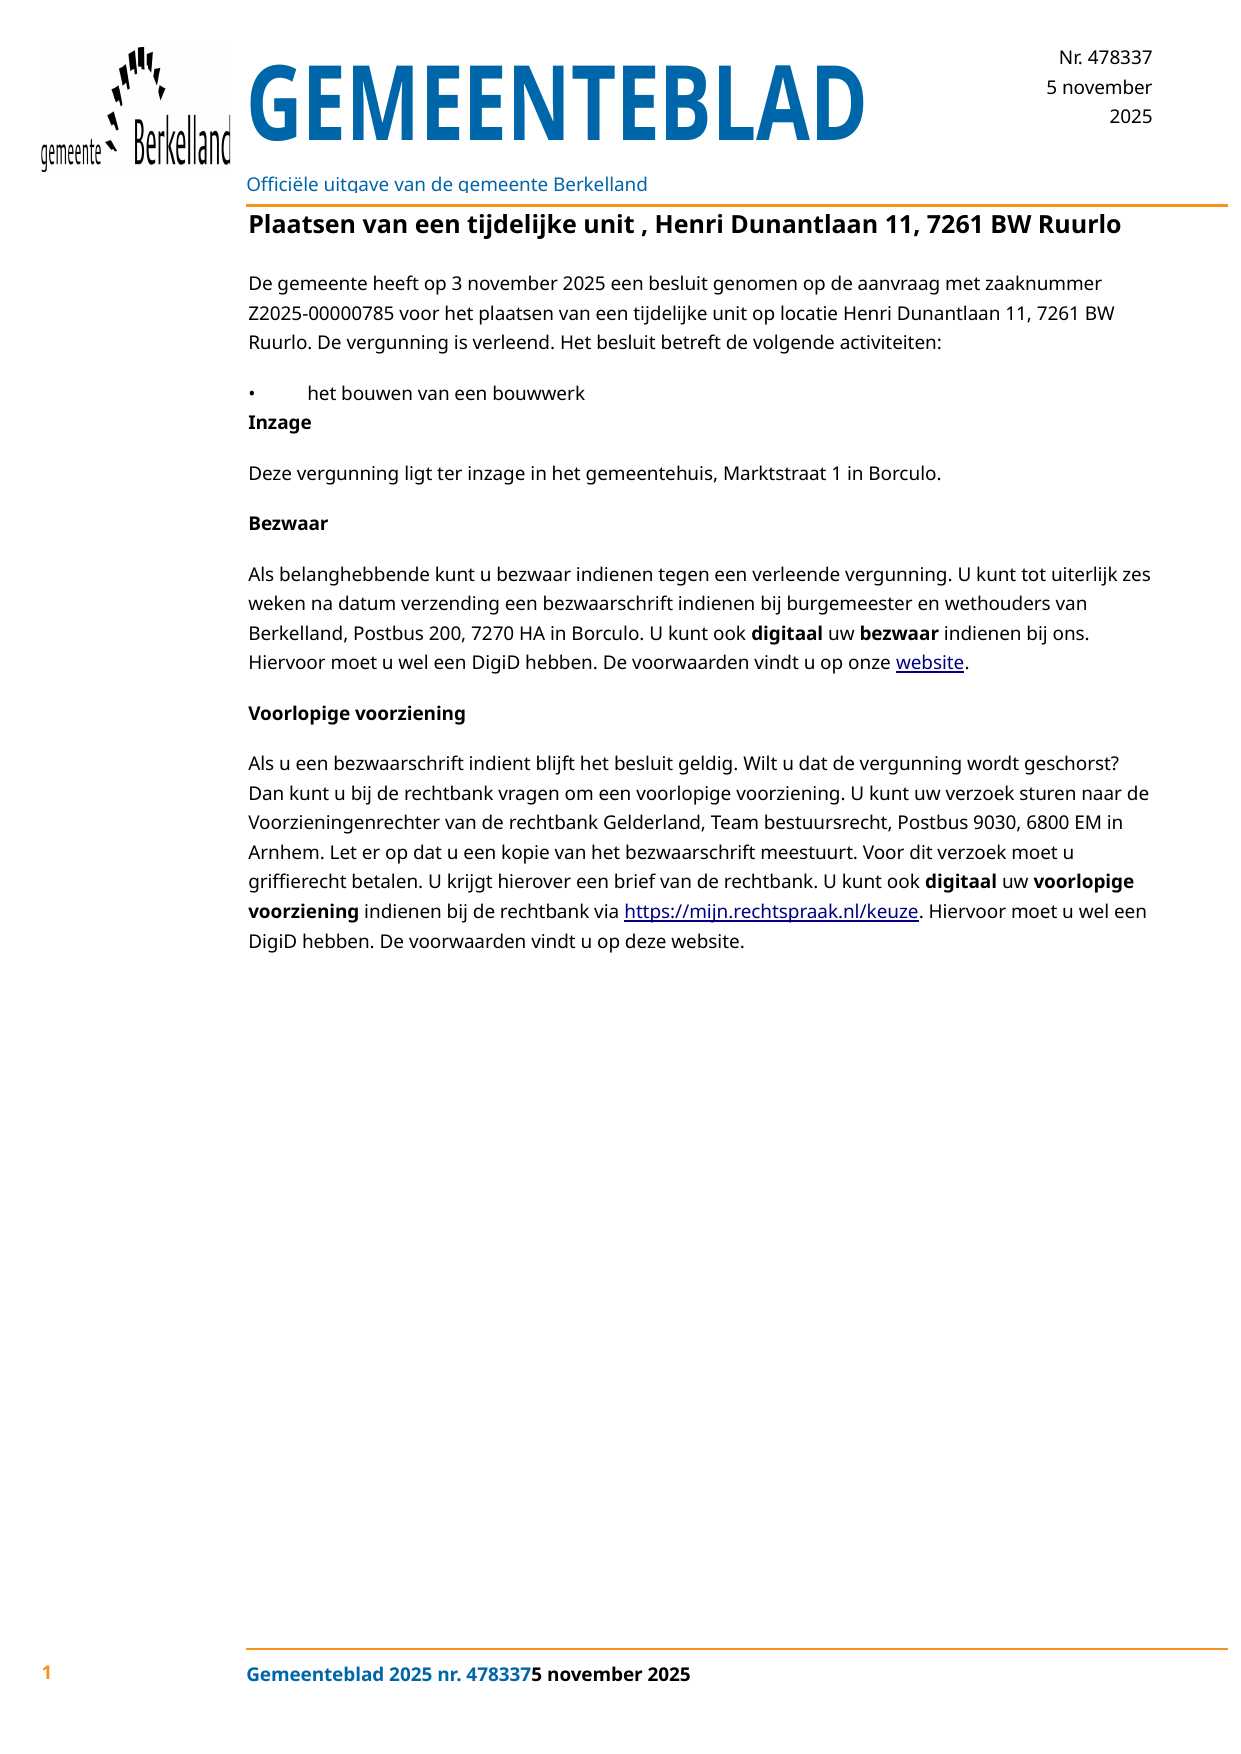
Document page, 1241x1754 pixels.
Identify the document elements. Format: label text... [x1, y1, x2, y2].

text Plaatsen van een tijdelijke unit , Henri Dunantlaan 11, 7261 BW Ruurlo [248, 207, 1152, 241]
list het bouwen van een bouwwerk [248, 380, 1152, 406]
text De gemeente heeft op 3 november 2025 een besluit genomen op de aanvraag met zaaknummer Z2025-00000785 voor het plaatsen van een tijdelijke unit op locatie Henri Dunantlaan 11, 7261 BW Ruurlo. De vergunning is verleend. Het besluit betreft de volgende activiteiten: [248, 270, 1152, 355]
text Inzage [248, 409, 1152, 435]
text Als belanghebbende kunt u bezwaar indienen tegen een verleende vergunning. U kunt tot uiterlijk zes weken na datum verzending een bezwaarschrift indienen bij burgemeester en wethouders van Berkelland, Postbus 200, 7270 HA in Borculo. U kunt ook digitaal uw bezwaar indienen bij ons. Hiervoor moet u wel een DigiD hebben. De voorwaarden vindt u op onze website. [248, 561, 1152, 675]
picture [41, 47, 231, 172]
text Deze vergunning ligt ter inzage in het gemeentehuis, Marktstraat 1 in Borculo. [248, 460, 1152, 486]
text Voorlopige voorziening [248, 700, 1152, 726]
text Als u een bezwaarschrift indient blijft het besluit geldig. Wilt u dat de vergunning wordt geschorst? Dan kunt u bij de rechtbank vragen om een voorlopige voorziening. U kunt uw verzoek sturen naar de Voorzieningenrechter van de rechtbank Gelderland, Team bestuursrecht, Postbus 9030, 6800 EM in Arnhem. Let er op dat u een kopie van het bezwaarschrift meestuurt. Voor dit verzoek moet u griffierecht betalen. U krijgt hierover een brief van de rechtbank. U kunt ook digitaal uw voorlopige voorziening indienen bij de rechtbank via https://mijn.rechtspraak.nl/keuze. Hiervoor moet u wel een DigiD hebben. De voorwaarden vindt u op deze website. [248, 750, 1152, 953]
text Bezwaar [248, 510, 1152, 536]
